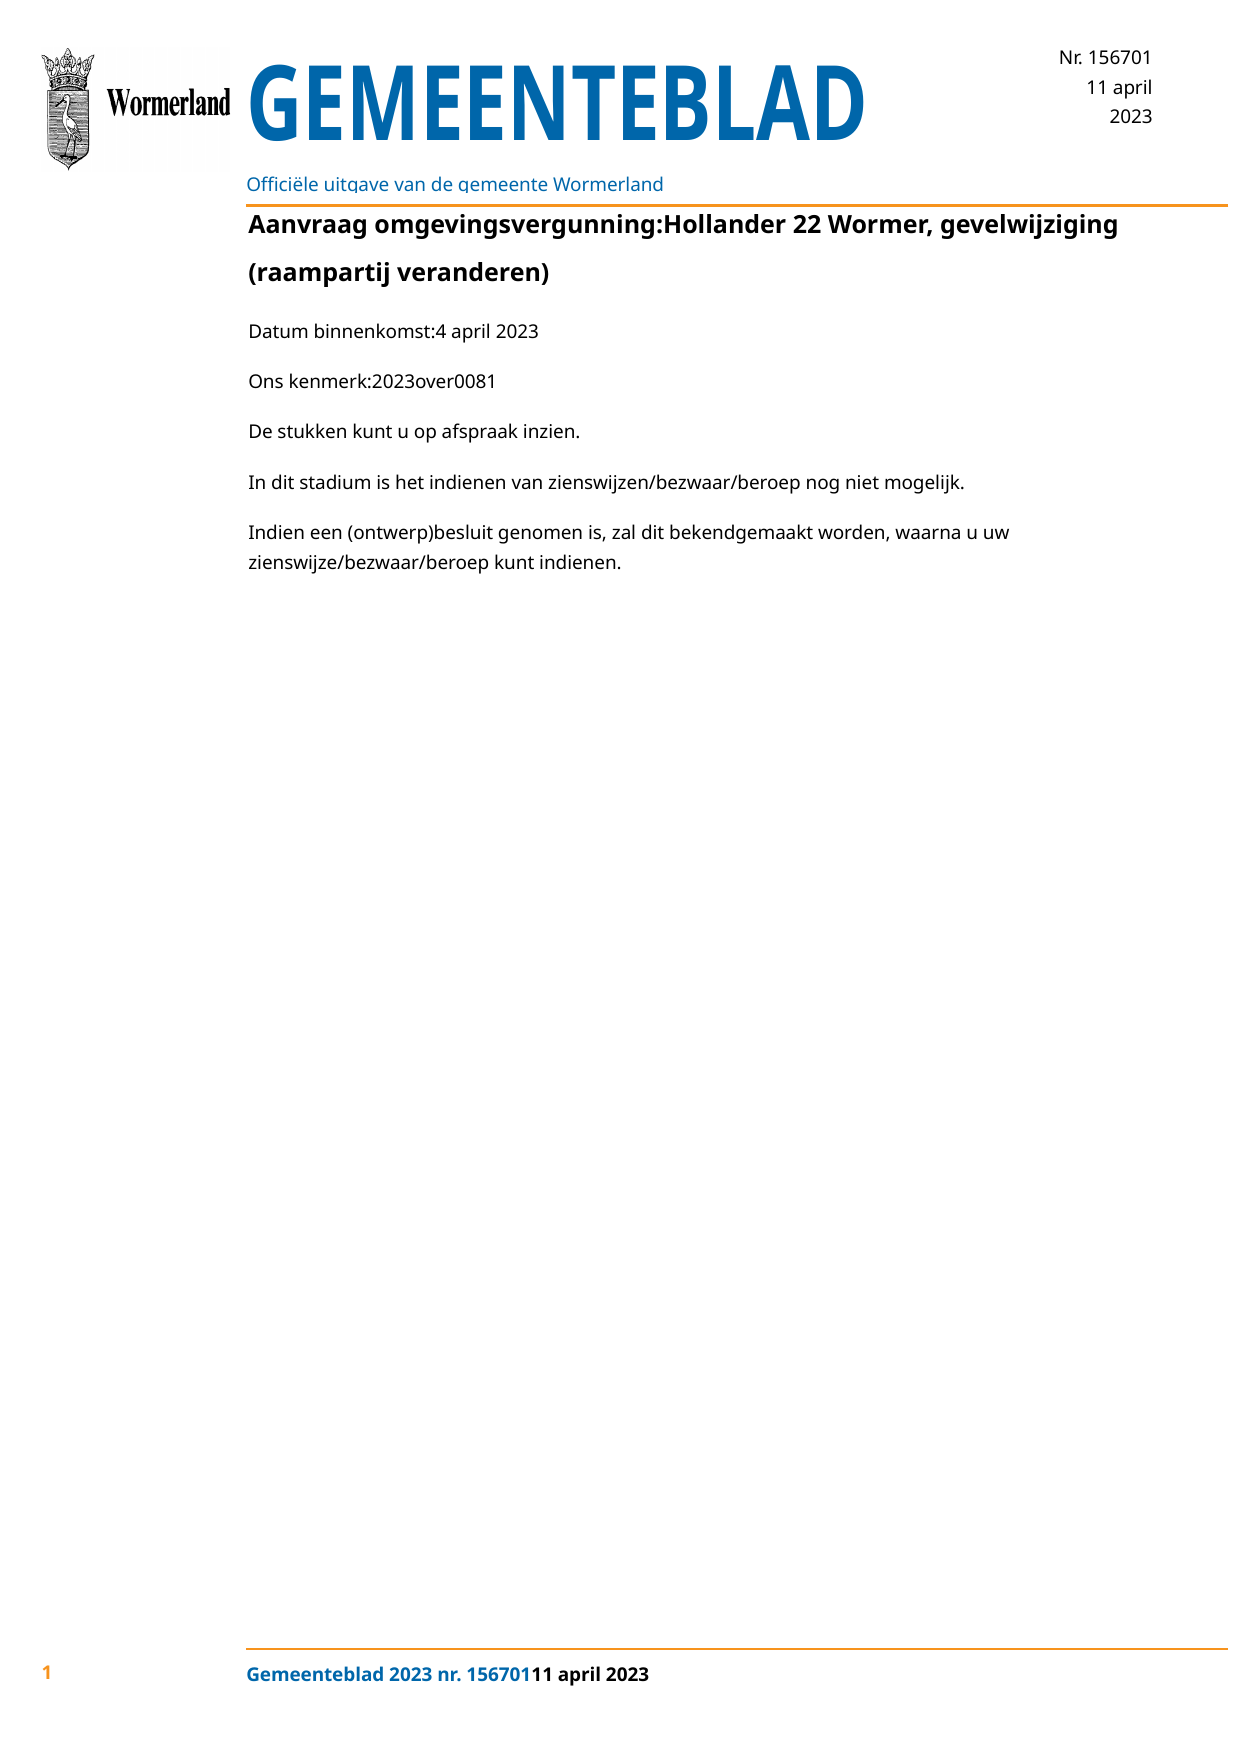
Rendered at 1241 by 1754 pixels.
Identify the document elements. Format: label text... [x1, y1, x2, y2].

text De stukken kunt u op afspraak inzien. [248, 419, 1152, 444]
picture [41, 47, 231, 172]
text Indien een (ontwerp)besluit genomen is, zal dit bekendgemaakt worden, waarna u uw zienswijze/bezwaar/beroep kunt indienen. [248, 519, 1152, 575]
text Aanvraag omgevingsvergunning:Hollander 22 Wormer, gevelwijziging (raampartij veranderen) [248, 207, 1152, 288]
text Ons kenmerk:2023over0081 [248, 368, 1152, 394]
text In dit stadium is het indienen van zienswijzen/bezwaar/beroep nog niet mogelijk. [248, 469, 1152, 495]
text Datum binnenkomst:4 april 2023 [248, 318, 1152, 344]
